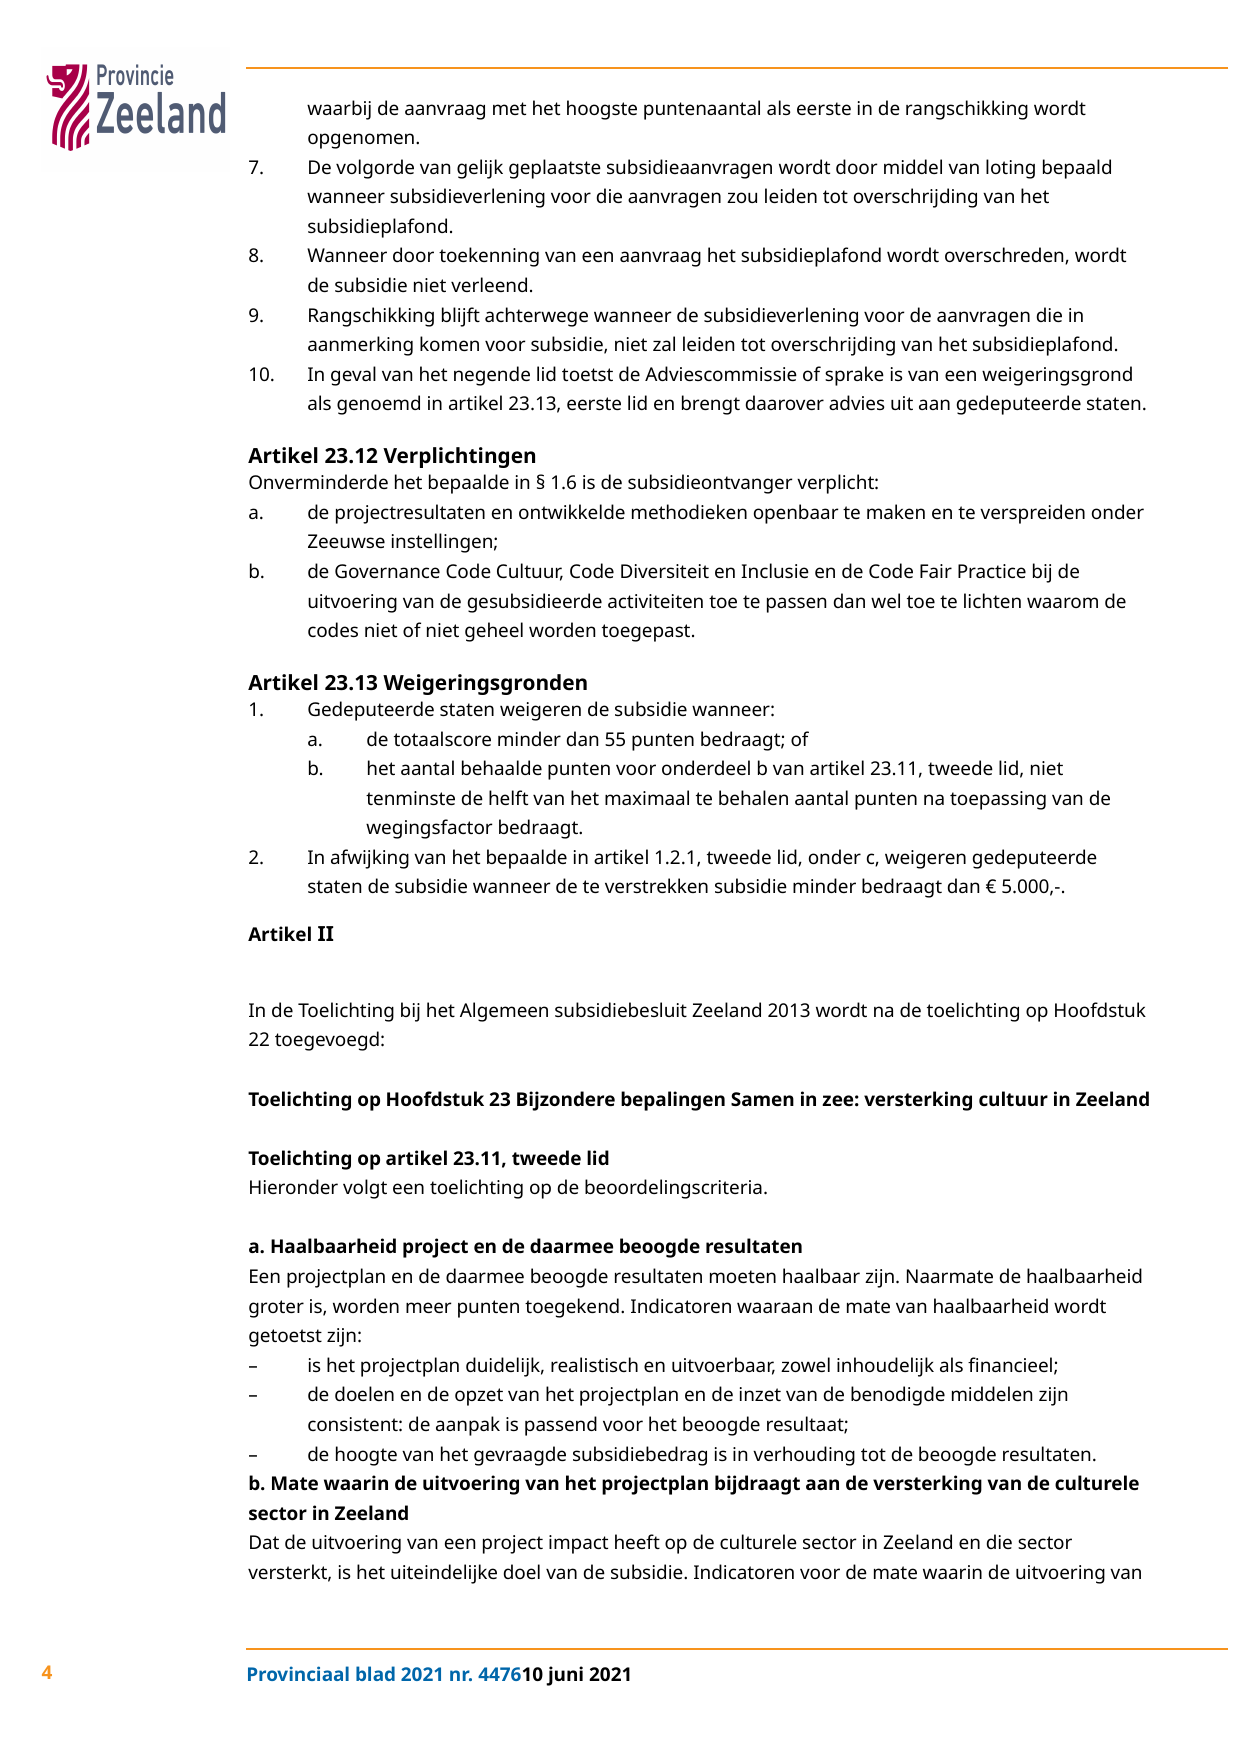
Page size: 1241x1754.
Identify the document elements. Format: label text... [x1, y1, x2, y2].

text Een projectplan en de daarmee beoogde resultaten moeten haalbaar zijn. Naarmate de haalbaarheid groter is, worden meer punten toegekend. Indicatoren waaraan de mate van haalbaarheid wordt getoetst zijn: [248, 1263, 1152, 1348]
text Artikel 23.13 Weigeringsgronden [248, 668, 1152, 696]
list Gedeputeerde staten weigeren de subsidie wanneer: [248, 696, 1152, 722]
text Toelichting op artikel 23.11, tweede lid [248, 1145, 1152, 1171]
list de doelen en de opzet van het projectplan en de inzet van de benodigde middelen zijn consistent: de aanpak is passend voor het beoogde resultaat; [248, 1382, 1152, 1437]
text Toelichting op Hoofdstuk 23 Bijzondere bepalingen Samen in zee: versterking cultuur in Zeeland [248, 1086, 1152, 1112]
list de projectresultaten en ontwikkelde methodieken openbaar te maken en te verspreiden onder Zeeuwse instellingen; [248, 499, 1152, 554]
list is het projectplan duidelijk, realistisch en uitvoerbaar, zowel inhoudelijk als financieel; [248, 1352, 1152, 1378]
text In de Toelichting bij het Algemeen subsidiebesluit Zeeland 2013 wordt na de toelichting op Hoofdstuk 22 toegevoegd: [248, 997, 1152, 1052]
list Rangschikking blijft achterwege wanneer de subsidieverlening voor de aanvragen die in aanmerking komen voor subsidie, niet zal leiden tot overschrijding van het subsidieplafond. [248, 302, 1152, 357]
text Artikel 23.12 Verplichtingen [248, 441, 1152, 469]
list het aantal behaalde punten voor onderdeel b van artikel 23.11, tweede lid, niet tenminste de helft van het maximaal te behalen aantal punten na toepassing van de wegingsfactor bedraagt. [307, 755, 1152, 840]
text Onverminderde het bepaalde in § 1.6 is de subsidieontvanger verplicht: [248, 469, 1152, 495]
text a. Haalbaarheid project en de daarmee beoogde resultaten [248, 1234, 1152, 1259]
text Artikel II [248, 919, 1152, 948]
list De volgorde van gelijk geplaatste subsidieaanvragen wordt door middel van loting bepaald wanneer subsidieverlening voor die aanvragen zou leiden tot overschrijding van het subsidieplafond. [248, 154, 1152, 239]
list de totaalscore minder dan 55 punten bedraagt; of [307, 726, 1152, 752]
list In geval van het negende lid toetst de Adviescommissie of sprake is van een weigeringsgrond als genoemd in artikel 23.13, eerste lid en brengt daarover advies uit aan gedeputeerde staten. [248, 361, 1152, 416]
list de hoogte van het gevraagde subsidiebedrag is in verhouding tot de beoogde resultaten. [248, 1441, 1152, 1467]
list waarbij de aanvraag met het hoogste puntenaantal als eerste in de rangschikking wordt opgenomen. [248, 95, 1152, 150]
text b. Mate waarin de uitvoering van het projectplan bijdraagt aan de versterking van de culturele sector in Zeeland [248, 1470, 1152, 1526]
picture [41, 47, 231, 172]
list Wanneer door toekenning van een aanvraag het subsidieplafond wordt overschreden, wordt de subsidie niet verleend. [248, 243, 1152, 298]
text Dat de uitvoering van een project impact heeft op de culturele sector in Zeeland en die sector versterkt, is het uiteindelijke doel van de subsidie. Indicatoren voor de mate waarin de uitvoering van [248, 1529, 1152, 1585]
text Hieronder volgt een toelichting op de beoordelingscriteria. [248, 1174, 1152, 1200]
list In afwijking van het bepaalde in artikel 1.2.1, tweede lid, onder c, weigeren gedeputeerde staten de subsidie wanneer de te verstrekken subsidie minder bedraagt dan € 5.000,-. [248, 844, 1152, 899]
list de Governance Code Cultuur, Code Diversiteit en Inclusie en de Code Fair Practice bij de uitvoering van de gesubsidieerde activiteiten toe te passen dan wel toe te lichten waarom de codes niet of niet geheel worden toegepast. [248, 558, 1152, 643]
